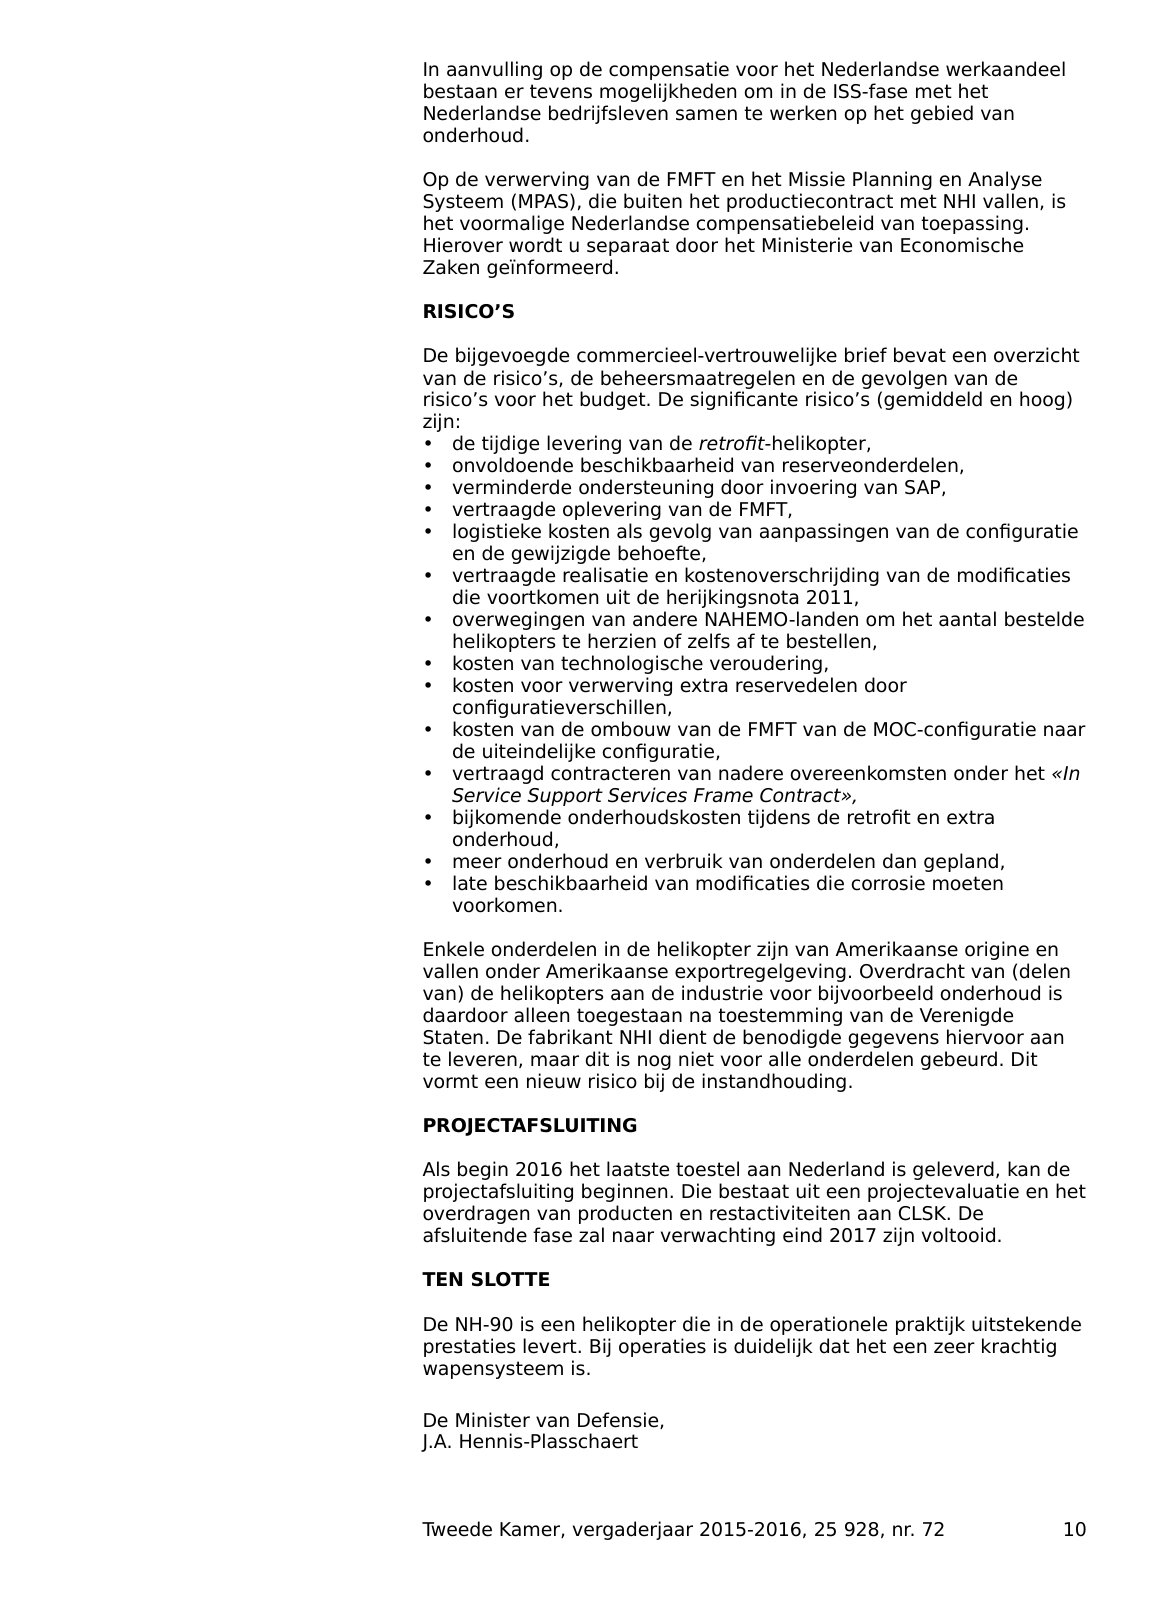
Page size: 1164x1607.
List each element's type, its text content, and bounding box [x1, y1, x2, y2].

text In aanvulling op de compensatie voor het Nederlandse werkaandeel bestaan er tevens mogelijkheden om in de ISS-fase met het Nederlandse bedrijfsleven samen te werken op het gebied van onderhoud. [422, 59, 1087, 147]
text • meer onderhoud en verbruik van onderdelen dan gepland, [422, 851, 1087, 873]
text • overwegingen van andere NAHEMO-landen om het aantal bestelde helikopters te herzien of zelfs af te bestellen, [422, 609, 1087, 653]
text Als begin 2016 het laatste toestel aan Nederland is geleverd, kan de projectafsluiting beginnen. Die bestaat uit een projectevaluatie en het overdragen van producten en restactiviteiten aan CLSK. De afsluitende fase zal naar verwachting eind 2017 zijn voltooid. [422, 1159, 1087, 1247]
subtitle PROJECTAFSLUITING [422, 1115, 1087, 1137]
text • verminderde ondersteuning door invoering van SAP, [422, 477, 1087, 499]
subtitle TEN SLOTTE [422, 1269, 1087, 1291]
text • de tijdige levering van de retrofit-helikopter, [422, 433, 1087, 455]
text • bijkomende onderhoudskosten tijdens de retrofit en extra onderhoud, [422, 807, 1087, 851]
text • vertraagde realisatie en kostenoverschrijding van de modificaties die voortkomen uit de herijkingsnota 2011, [422, 565, 1087, 609]
text • late beschikbaarheid van modificaties die corrosie moeten voorkomen. [422, 873, 1087, 917]
text De Minister van Defensie, J.A. Hennis-Plasschaert [422, 1409, 1087, 1453]
text • kosten voor verwerving extra reservedelen door configuratieverschillen, [422, 675, 1087, 719]
text • onvoldoende beschikbaarheid van reserveonderdelen, [422, 455, 1087, 477]
text De bijgevoegde commercieel-vertrouwelijke brief bevat een overzicht van de risico’s, de beheersmaatregelen en de gevolgen van de risico’s voor het budget. De significante risico’s (gemiddeld en hoog) zijn: [422, 345, 1087, 433]
text • kosten van technologische veroudering, [422, 653, 1087, 675]
text • vertraagde oplevering van de FMFT, [422, 499, 1087, 521]
text Enkele onderdelen in de helikopter zijn van Amerikaanse origine en vallen onder Amerikaanse exportregelgeving. Overdracht van (delen van) de helikopters aan de industrie voor bijvoorbeeld onderhoud is daardoor alleen toegestaan na toestemming van de Verenigde Staten. De fabrikant NHI dient de benodigde gegevens hiervoor aan te leveren, maar dit is nog niet voor alle onderdelen gebeurd. Dit vormt een nieuw risico bij de instandhouding. [422, 939, 1087, 1093]
text • logistieke kosten als gevolg van aanpassingen van de configuratie en de gewijzigde behoefte, [422, 521, 1087, 565]
text • vertraagd contracteren van nadere overeenkomsten onder het «In Service Support Services Frame Contract», [422, 763, 1087, 807]
text • kosten van de ombouw van de FMFT van de MOC-configuratie naar de uiteindelijke configuratie, [422, 719, 1087, 763]
text De NH-90 is een helikopter die in de operationele praktijk uitstekende prestaties levert. Bij operaties is duidelijk dat het een zeer krachtig wapensysteem is. [422, 1313, 1087, 1379]
text Op de verwerving van de FMFT en het Missie Planning en Analyse Systeem (MPAS), die buiten het productiecontract met NHI vallen, is het voormalige Nederlandse compensatiebeleid van toepassing. Hierover wordt u separaat door het Ministerie van Economische Zaken geïnformeerd. [422, 169, 1087, 279]
subtitle RISICO’S [422, 301, 1087, 323]
